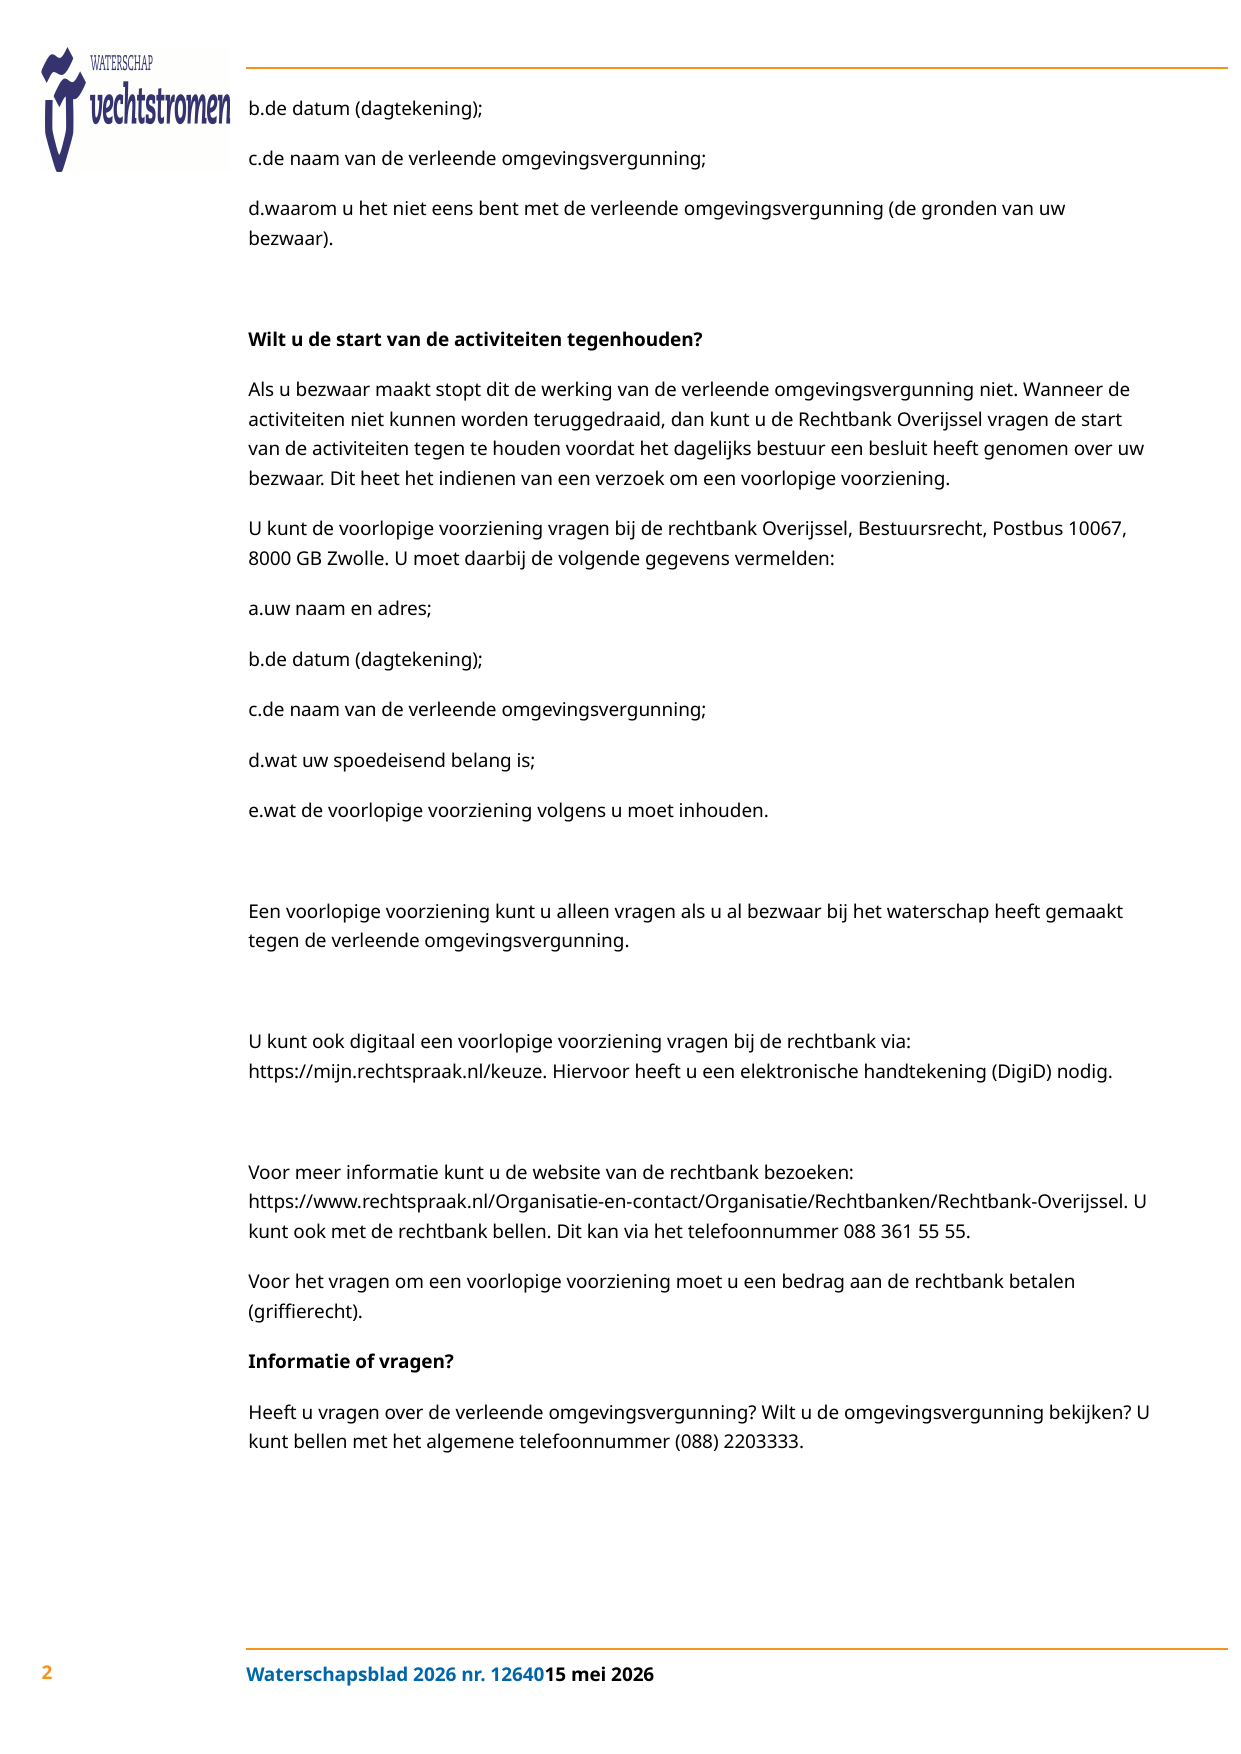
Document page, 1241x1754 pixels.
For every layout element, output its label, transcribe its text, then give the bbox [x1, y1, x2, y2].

text e.wat de voorlopige voorziening volgens u moet inhouden. [248, 797, 1152, 823]
text b.de datum (dagtekening); [248, 95, 1152, 121]
text Heeft u vragen over de verleende omgevingsvergunning? Wilt u de omgevingsvergunning bekijken? U kunt bellen met het algemene telefoonnummer (088) 2203333. [248, 1399, 1152, 1454]
text U kunt de voorlopige voorziening vragen bij de rechtbank Overijssel, Bestuursrecht, Postbus 10067, 8000 GB Zwolle. U moet daarbij de volgende gegevens vermelden: [248, 516, 1152, 571]
picture [41, 47, 231, 172]
text U kunt ook digitaal een voorlopige voorziening vragen bij de rechtbank via: https://mijn.rechtspraak.nl/keuze. Hiervoor heeft u een elektronische handtekening (DigiD) nodig. [248, 1028, 1152, 1084]
text Voor het vragen om een voorlopige voorziening moet u een bedrag aan de rechtbank betalen (griffierecht). [248, 1268, 1152, 1324]
text b.de datum (dagtekening); [248, 646, 1152, 672]
text Voor meer informatie kunt u de website van de rechtbank bezoeken: https://www.rechtspraak.nl/Organisatie-en-contact/Organisatie/Rechtbanken/Rechtbank-Overijssel. U kunt ook met de rechtbank bellen. Dit kan via het telefoonnummer 088 361 55 55. [248, 1159, 1152, 1244]
text d.waarom u het niet eens bent met de verleende omgevingsvergunning (de gronden van uw bezwaar). [248, 196, 1152, 251]
text c.de naam van de verleende omgevingsvergunning; [248, 696, 1152, 722]
text c.de naam van de verleende omgevingsvergunning; [248, 145, 1152, 171]
text Als u bezwaar maakt stopt dit de werking van de verleende omgevingsvergunning niet. Wanneer de activiteiten niet kunnen worden teruggedraaid, dan kunt u de Rechtbank Overijssel vragen de start van de activiteiten tegen te houden voordat het dagelijks bestuur een besluit heeft genomen over uw bezwaar. Dit heet het indienen van een verzoek om een voorlopige voorziening. [248, 376, 1152, 491]
text a.uw naam en adres; [248, 596, 1152, 621]
text Wilt u de start van de activiteiten tegenhouden? [248, 326, 1152, 352]
text Een voorlopige voorziening kunt u alleen vragen als u al bezwaar bij het waterschap heeft gemaakt tegen de verleende omgevingsvergunning. [248, 898, 1152, 953]
text d.wat uw spoedeisend belang is; [248, 747, 1152, 773]
text Informatie of vragen? [248, 1348, 1152, 1374]
